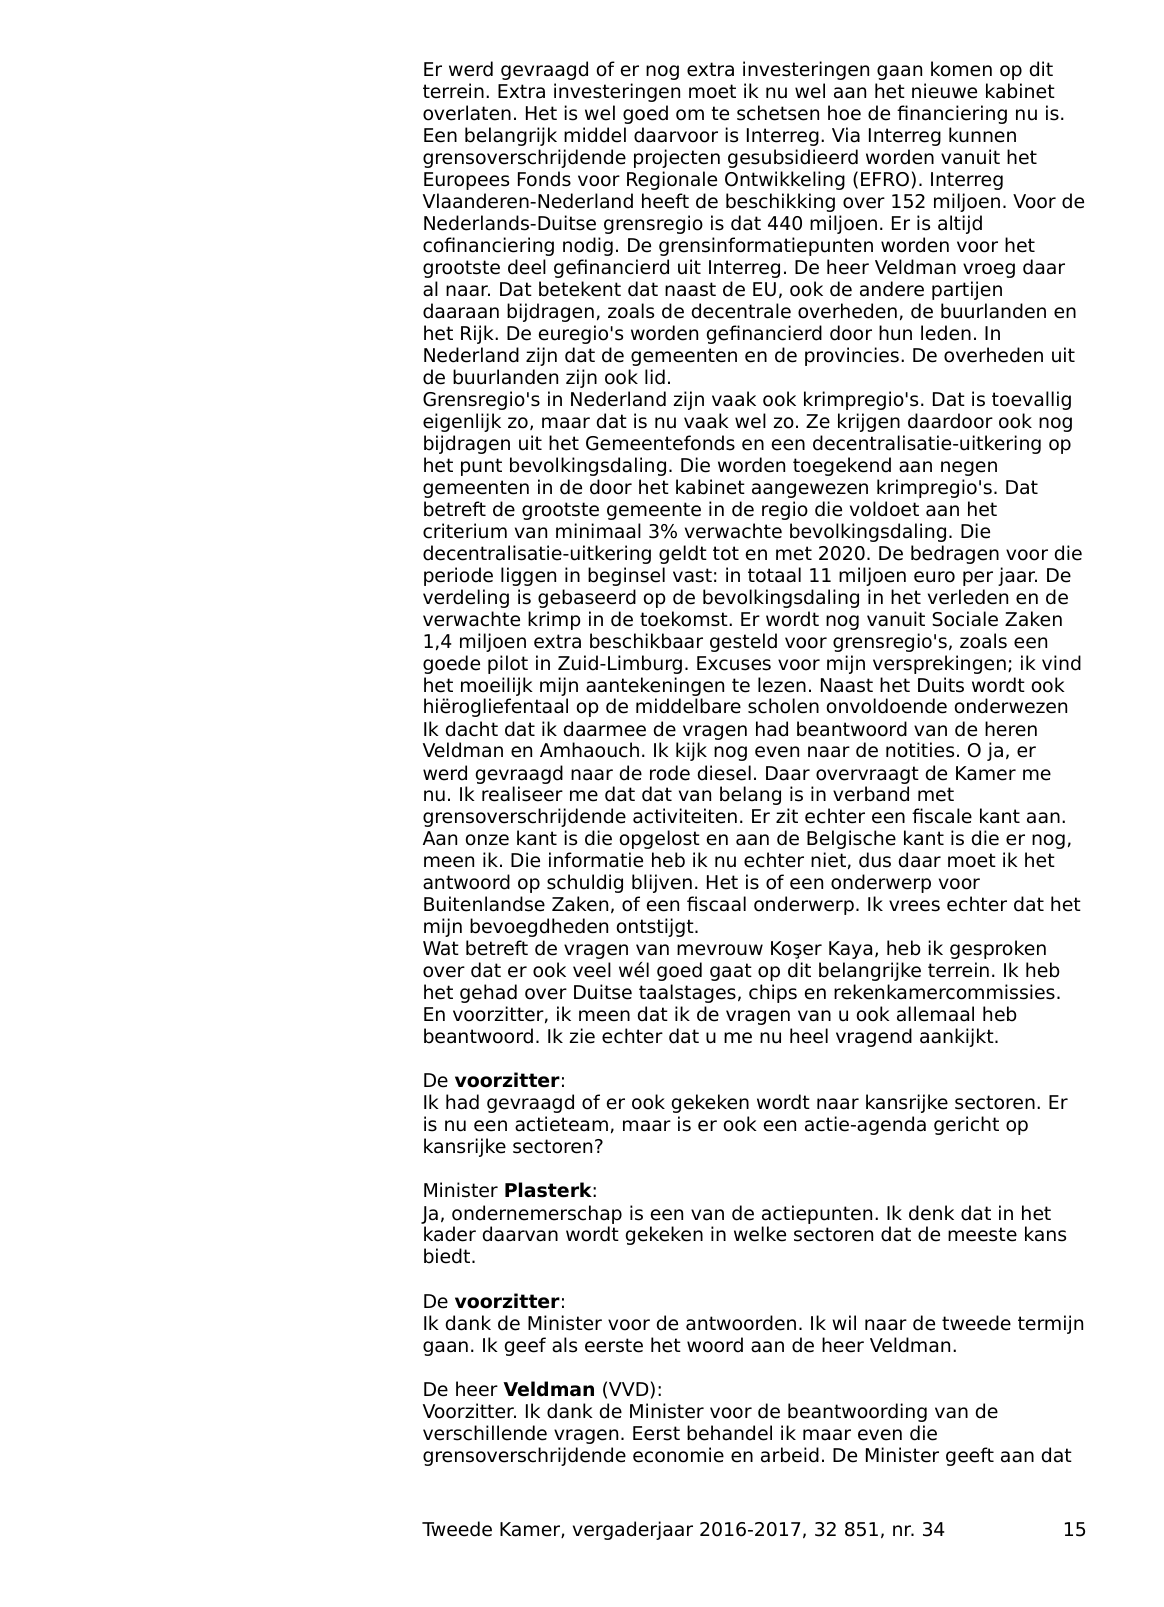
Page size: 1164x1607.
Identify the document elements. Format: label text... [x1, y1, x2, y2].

text Ik dacht dat ik daarmee de vragen had beantwoord van de heren Veldman en Amhaouch. Ik kijk nog even naar de notities. O ja, er werd gevraagd naar de rode diesel. Daar overvraagt de Kamer me nu. Ik realiseer me dat dat van belang is in verband met grensoverschrijdende activiteiten. Er zit echter een fiscale kant aan. Aan onze kant is die opgelost en aan de Belgische kant is die er nog, meen ik. Die informatie heb ik nu echter niet, dus daar moet ik het antwoord op schuldig blijven. Het is of een onderwerp voor Buitenlandse Zaken, of een fiscaal onderwerp. Ik vrees echter dat het mijn bevoegdheden ontstijgt. [422, 718, 1087, 938]
text Voorzitter. Ik dank de Minister voor de beantwoording van de verschillende vragen. Eerst behandel ik maar even die grensoverschrijdende economie en arbeid. De Minister geeft aan dat [422, 1401, 1087, 1467]
text De heer Veldman (VVD): [422, 1379, 1087, 1401]
text Er werd gevraagd of er nog extra investeringen gaan komen op dit terrein. Extra investeringen moet ik nu wel aan het nieuwe kabinet overlaten. Het is wel goed om te schetsen hoe de financiering nu is. Een belangrijk middel daarvoor is Interreg. Via Interreg kunnen grensoverschrijdende projecten gesubsidieerd worden vanuit het Europees Fonds voor Regionale Ontwikkeling (EFRO). Interreg Vlaanderen-Nederland heeft de beschikking over 152 miljoen. Voor de Nederlands-Duitse grensregio is dat 440 miljoen. Er is altijd cofinanciering nodig. De grensinformatiepunten worden voor het grootste deel gefinancierd uit Interreg. De heer Veldman vroeg daar al naar. Dat betekent dat naast de EU, ook de andere partijen daaraan bijdragen, zoals de decentrale overheden, de buurlanden en het Rijk. De euregio's worden gefinancierd door hun leden. In Nederland zijn dat de gemeenten en de provincies. De overheden uit de buurlanden zijn ook lid. [422, 59, 1087, 389]
text Ja, ondernemerschap is een van de actiepunten. Ik denk dat in het kader daarvan wordt gekeken in welke sectoren dat de meeste kans biedt. [422, 1202, 1087, 1268]
text De voorzitter: [422, 1291, 1087, 1312]
text Grensregio's in Nederland zijn vaak ook krimpregio's. Dat is toevallig eigenlijk zo, maar dat is nu vaak wel zo. Ze krijgen daardoor ook nog bijdragen uit het Gemeentefonds en een decentralisatie-uitkering op het punt bevolkingsdaling. Die worden toegekend aan negen gemeenten in de door het kabinet aangewezen krimpregio's. Dat betreft de grootste gemeente in de regio die voldoet aan het criterium van minimaal 3% verwachte bevolkingsdaling. Die decentralisatie-uitkering geldt tot en met 2020. De bedragen voor die periode liggen in beginsel vast: in totaal 11 miljoen euro per jaar. De verdeling is gebaseerd op de bevolkingsdaling in het verleden en de verwachte krimp in de toekomst. Er wordt nog vanuit Sociale Zaken 1,4 miljoen extra beschikbaar gesteld voor grensregio's, zoals een goede pilot in Zuid-Limburg. Excuses voor mijn versprekingen; ik vind het moeilijk mijn aantekeningen te lezen. Naast het Duits wordt ook hiërogliefentaal op de middelbare scholen onvoldoende onderwezen [422, 389, 1087, 718]
text De voorzitter: [422, 1070, 1087, 1092]
text Minister Plasterk: [422, 1180, 1087, 1202]
text Ik dank de Minister voor de antwoorden. Ik wil naar de tweede termijn gaan. Ik geef als eerste het woord aan de heer Veldman. [422, 1312, 1087, 1356]
text Ik had gevraagd of er ook gekeken wordt naar kansrijke sectoren. Er is nu een actieteam, maar is er ook een actie-agenda gericht op kansrijke sectoren? [422, 1092, 1087, 1158]
text Wat betreft de vragen van mevrouw Koşer Kaya, heb ik gesproken over dat er ook veel wél goed gaat op dit belangrijke terrein. Ik heb het gehad over Duitse taalstages, chips en rekenkamercommissies. En voorzitter, ik meen dat ik de vragen van u ook allemaal heb beantwoord. Ik zie echter dat u me nu heel vragend aankijkt. [422, 938, 1087, 1048]
